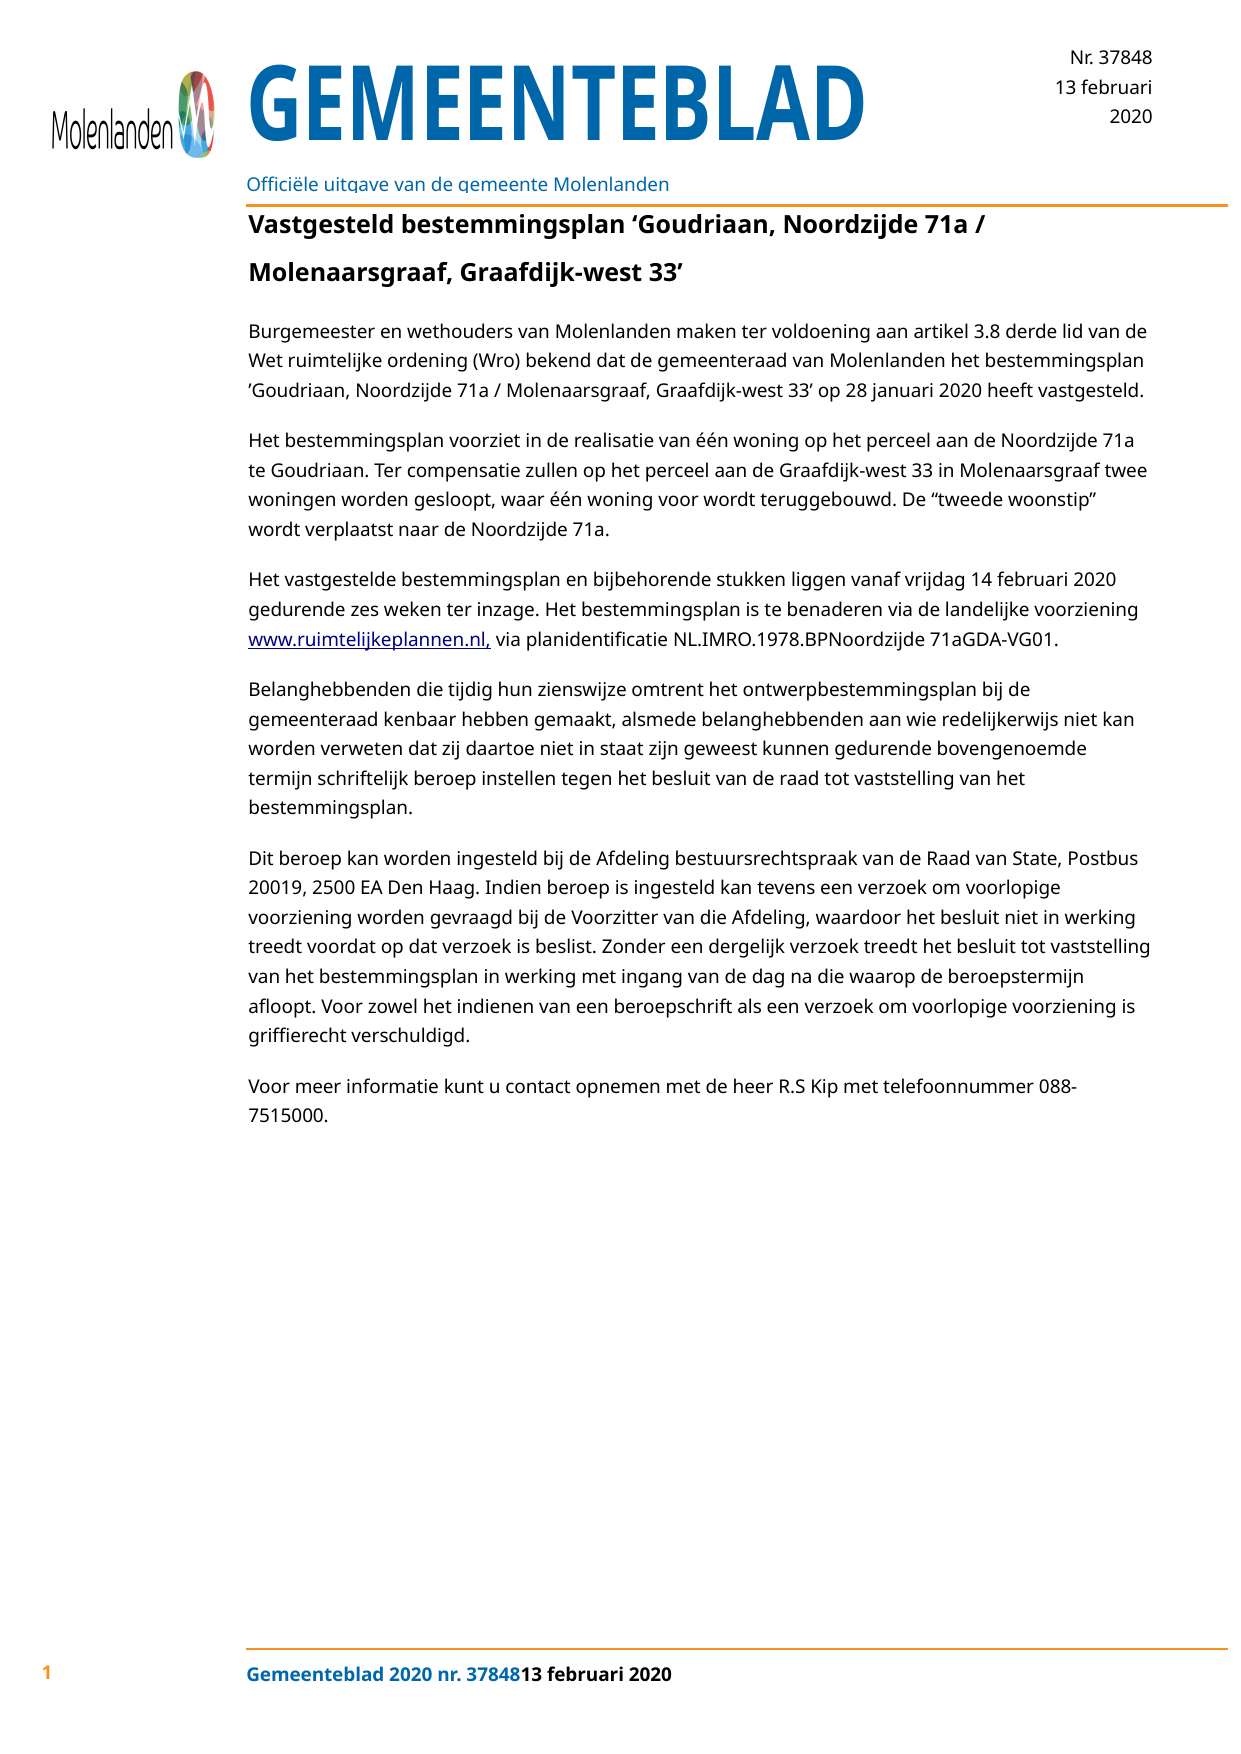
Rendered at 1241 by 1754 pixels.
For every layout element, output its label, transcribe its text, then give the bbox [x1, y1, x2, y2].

text Dit beroep kan worden ingesteld bij de Afdeling bestuursrechtspraak van de Raad van State, Postbus 20019, 2500 EA Den Haag. Indien beroep is ingesteld kan tevens een verzoek om voorlopige voorziening worden gevraagd bij de Voorzitter van die Afdeling, waardoor het besluit niet in werking treedt voordat op dat verzoek is beslist. Zonder een dergelijk verzoek treedt het besluit tot vaststelling van het bestemmingsplan in werking met ingang van de dag na die waarop de beroepstermijn afloopt. Voor zowel het indienen van een beroepschrift als een verzoek om voorlopige voorziening is griffierecht verschuldigd. [248, 845, 1152, 1048]
picture [41, 47, 231, 172]
text Het vastgestelde bestemmingsplan en bijbehorende stukken liggen vanaf vrijdag 14 februari 2020 gedurende zes weken ter inzage. Het bestemmingsplan is te benaderen via de landelijke voorziening www.ruimtelijkeplannen.nl, via planidentificatie NL.IMRO.1978.BPNoordzijde 71aGDA-VG01. [248, 567, 1152, 652]
text Voor meer informatie kunt u contact opnemen met de heer R.S Kip met telefoonnummer 088-7515000. [248, 1073, 1152, 1128]
text Burgemeester en wethouders van Molenlanden maken ter voldoening aan artikel 3.8 derde lid van de Wet ruimtelijke ordening (Wro) bekend dat de gemeenteraad van Molenlanden het bestemmingsplan ’Goudriaan, Noordzijde 71a / Molenaarsgraaf, Graafdijk-west 33’ op 28 januari 2020 heeft vastgesteld. [248, 318, 1152, 403]
text Vastgesteld bestemmingsplan ‘Goudriaan, Noordzijde 71a / Molenaarsgraaf, Graafdijk-west 33’ [248, 207, 1152, 288]
text Belanghebbenden die tijdig hun zienswijze omtrent het ontwerpbestemmingsplan bij de gemeenteraad kenbaar hebben gemaakt, alsmede belanghebbenden aan wie redelijkerwijs niet kan worden verweten dat zij daartoe niet in staat zijn geweest kunnen gedurende bovengenoemde termijn schriftelijk beroep instellen tegen het besluit van de raad tot vaststelling van het bestemmingsplan. [248, 676, 1152, 820]
text Het bestemmingsplan voorziet in de realisatie van één woning op het perceel aan de Noordzijde 71a te Goudriaan. Ter compensatie zullen op het perceel aan de Graafdijk-west 33 in Molenaarsgraaf twee woningen worden gesloopt, waar één woning voor wordt teruggebouwd. De “tweede woonstip” wordt verplaatst naar de Noordzijde 71a. [248, 427, 1152, 542]
